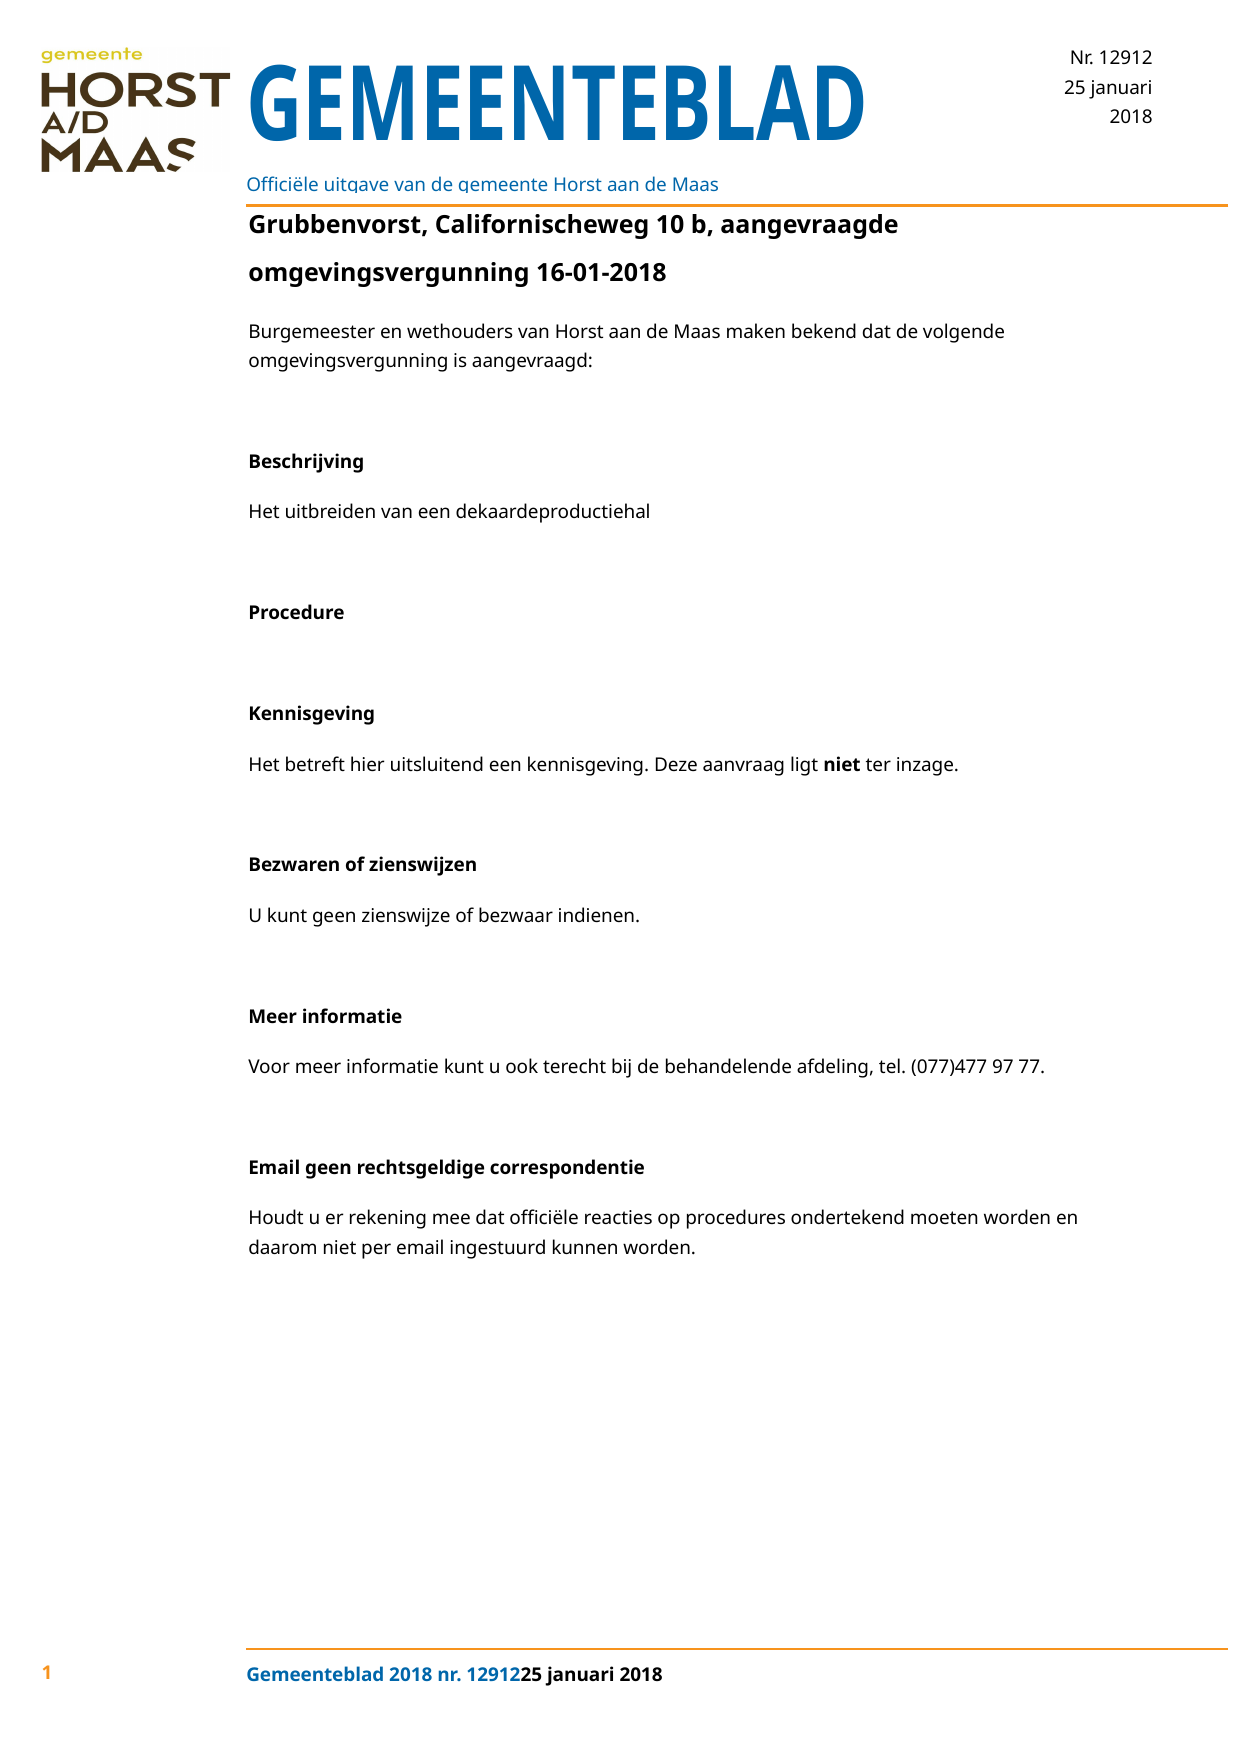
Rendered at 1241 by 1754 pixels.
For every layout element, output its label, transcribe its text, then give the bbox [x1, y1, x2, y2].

text Beschrijving [248, 448, 1152, 474]
text Procedure [248, 599, 1152, 625]
text Bezwaren of zienswijzen [248, 852, 1152, 877]
text Grubbenvorst, Californischeweg 10 b, aangevraagde omgevingsvergunning 16-01-2018 [248, 207, 1152, 288]
text Het uitbreiden van een dekaardeproductiehal [248, 499, 1152, 524]
text Email geen rechtsgeldige correspondentie [248, 1154, 1152, 1180]
picture [41, 47, 231, 172]
text Het betreft hier uitsluitend een kennisgeving. Deze aanvraag ligt niet ter inzage. [248, 751, 1152, 777]
text Houdt u er rekening mee dat officiële reacties op procedures ondertekend moeten worden en daarom niet per email ingestuurd kunnen worden. [248, 1204, 1152, 1260]
text Meer informatie [248, 1003, 1152, 1029]
text U kunt geen zienswijze of bezwaar indienen. [248, 902, 1152, 928]
text Voor meer informatie kunt u ook terecht bij de behandelende afdeling, tel. (077)477 97 77. [248, 1053, 1152, 1079]
text Burgemeester en wethouders van Horst aan de Maas maken bekend dat de volgende omgevingsvergunning is aangevraagd: [248, 318, 1152, 373]
text Kennisgeving [248, 700, 1152, 726]
